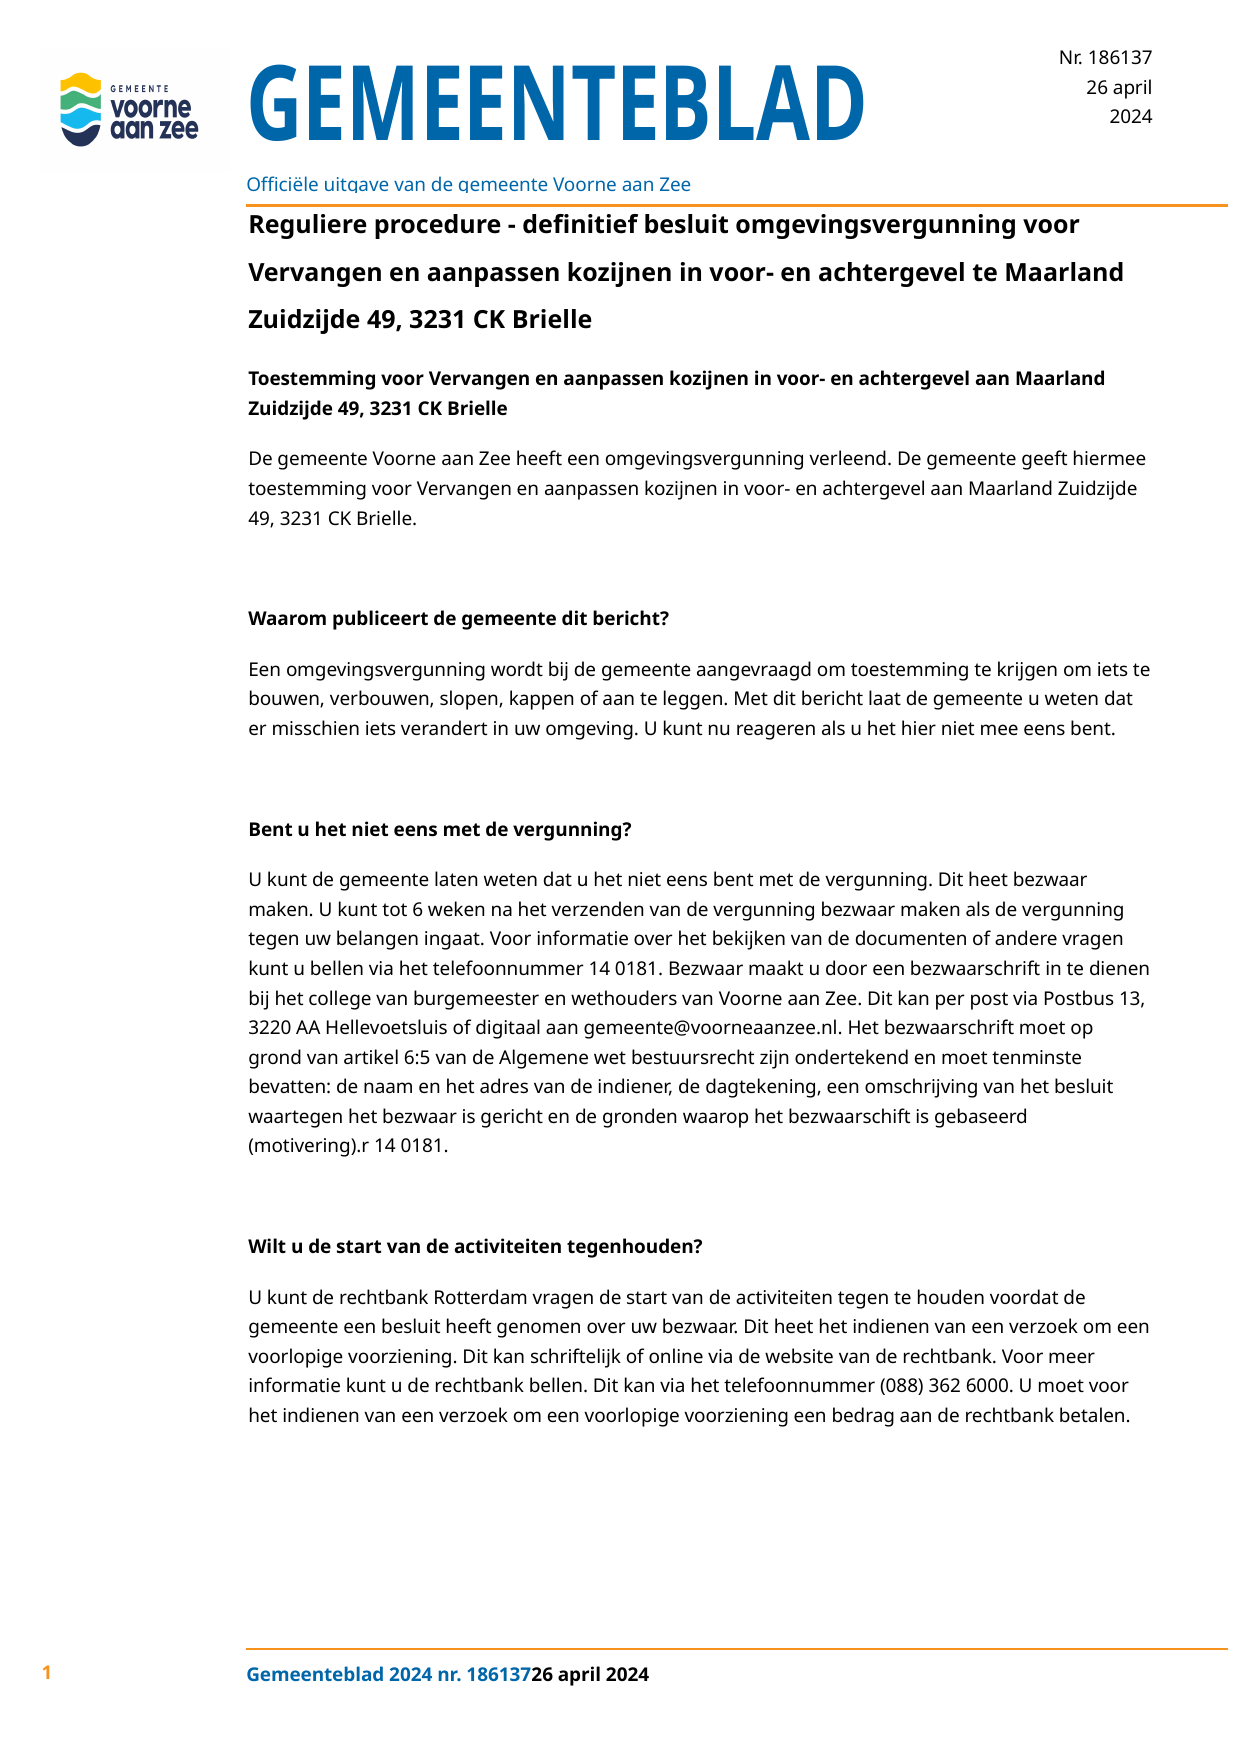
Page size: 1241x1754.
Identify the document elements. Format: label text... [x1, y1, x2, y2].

text De gemeente Voorne aan Zee heeft een omgevingsvergunning verleend. De gemeente geeft hiermee toestemming voor Vervangen en aanpassen kozijnen in voor- en achtergevel aan Maarland Zuidzijde 49, 3231 CK Brielle. [248, 446, 1152, 530]
text U kunt de rechtbank Rotterdam vragen de start van de activiteiten tegen te houden voordat de gemeente een besluit heeft genomen over uw bezwaar. Dit heet het indienen van een verzoek om een voorlopige voorziening. Dit kan schriftelijk of online via de website van de rechtbank. Voor meer informatie kunt u de rechtbank bellen. Dit kan via het telefoonnummer (088) 362 6000. U moet voor het indienen van een verzoek om een voorlopige voorziening een bedrag aan de rechtbank betalen. [248, 1284, 1152, 1428]
text Waarom publiceert de gemeente dit bericht? [248, 606, 1152, 631]
text U kunt de gemeente laten weten dat u het niet eens bent met de vergunning. Dit heet bezwaar maken. U kunt tot 6 weken na het verzenden van de vergunning bezwaar maken als de vergunning tegen uw belangen ingaat. Voor informatie over het bekijken van de documenten of andere vragen kunt u bellen via het telefoonnummer 14 0181. Bezwaar maakt u door een bezwaarschrift in te dienen bij het college van burgemeester en wethouders van Voorne aan Zee. Dit kan per post via Postbus 13, 3220 AA Hellevoetsluis of digitaal aan gemeente@voorneaanzee.nl. Het bezwaarschrift moet op grond van artikel 6:5 van de Algemene wet bestuursrecht zijn ondertekend en moet tenminste bevatten: de naam en het adres van de indiener, de dagtekening, een omschrijving van het besluit waartegen het bezwaar is gericht en de gronden waarop het bezwaarschift is gebaseerd (motivering).r 14 0181. [248, 866, 1152, 1158]
text Reguliere procedure - definitief besluit omgevingsvergunning voor Vervangen en aanpassen kozijnen in voor- en achtergevel te Maarland Zuidzijde 49, 3231 CK Brielle [248, 207, 1152, 336]
text Bent u het niet eens met de vergunning? [248, 816, 1152, 842]
text Toestemming voor Vervangen en aanpassen kozijnen in voor- en achtergevel aan Maarland Zuidzijde 49, 3231 CK Brielle [248, 366, 1152, 421]
picture [41, 47, 231, 172]
text Een omgevingsvergunning wordt bij de gemeente aangevraagd om toestemming te krijgen om iets te bouwen, verbouwen, slopen, kappen of aan te leggen. Met dit bericht laat de gemeente u weten dat er misschien iets verandert in uw omgeving. U kunt nu reageren als u het hier niet mee eens bent. [248, 656, 1152, 741]
text Wilt u de start van de activiteiten tegenhouden? [248, 1233, 1152, 1259]
